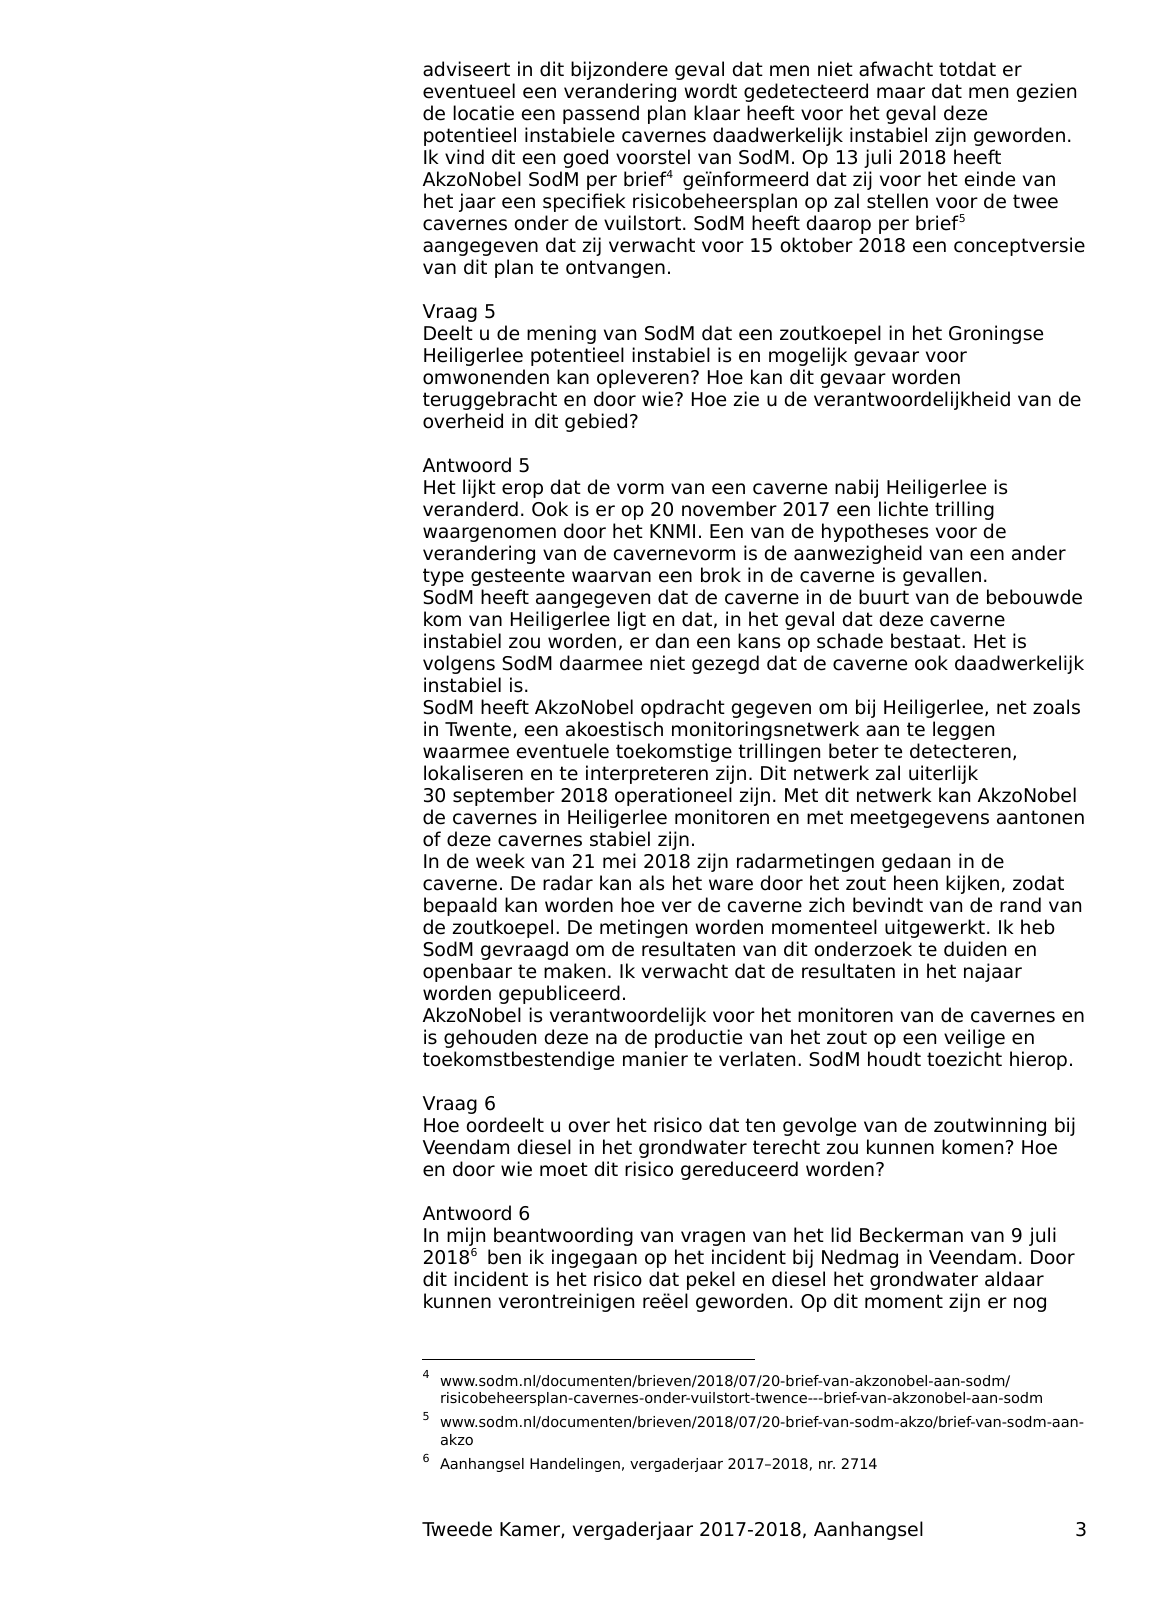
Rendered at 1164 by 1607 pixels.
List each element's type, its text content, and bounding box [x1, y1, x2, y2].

text Deelt u de mening van SodM dat een zoutkoepel in het Groningse Heiligerlee potentieel instabiel is en mogelijk gevaar voor omwonenden kan opleveren? Hoe kan dit gevaar worden teruggebracht en door wie? Hoe zie u de verantwoordelijkheid van de overheid in dit gebied? [422, 323, 1087, 433]
text In mijn beantwoording van vragen van het lid Beckerman van 9 juli 2018 ben ik ingegaan op het incident bij Nedmag in Veendam. Door dit incident is het risico dat pekel en diesel het grondwater aldaar kunnen verontreinigen reëel geworden. Op dit moment zijn er nog [422, 1225, 1087, 1313]
text In de week van 21 mei 2018 zijn radarmetingen gedaan in de caverne. De radar kan als het ware door het zout heen kijken, zodat bepaald kan worden hoe ver de caverne zich bevindt van de rand van de zoutkoepel. De metingen worden momenteel uitgewerkt. Ik heb SodM gevraagd om de resultaten van dit onderzoek te duiden en openbaar te maken. Ik verwacht dat de resultaten in het najaar worden gepubliceerd. [422, 851, 1087, 1004]
text www.sodm.nl/documenten/brieven/2018/07/20-brief-van-akzonobel-aan-sodm/risicobeheersplan-cavernes-onder-vuilstort-twence---brief-van-akzonobel-aan-sodm [422, 1368, 1087, 1407]
text Ik vind dit een goed voorstel van SodM. Op 13 juli 2018 heeft AkzoNobel SodM per brief geïnformeerd dat zij voor het einde van het jaar een specifiek risicobeheersplan op zal stellen voor de twee cavernes onder de vuilstort. SodM heeft daarop per brief aangegeven dat zij verwacht voor 15 oktober 2018 een conceptversie van dit plan te ontvangen. [422, 147, 1087, 279]
text www.sodm.nl/documenten/brieven/2018/07/20-brief-van-sodm-akzo/brief-van-sodm-aan-akzo [422, 1410, 1087, 1449]
text Vraag 5 [422, 301, 1087, 323]
text Antwoord 5 [422, 455, 1087, 477]
text Het lijkt erop dat de vorm van een caverne nabij Heiligerlee is veranderd. Ook is er op 20 november 2017 een lichte trilling waargenomen door het KNMI. Een van de hypotheses voor de verandering van de cavernevorm is de aanwezigheid van een ander type gesteente waarvan een brok in de caverne is gevallen. [422, 477, 1087, 587]
text Antwoord 6 [422, 1203, 1087, 1225]
text Aanhangsel Handelingen, vergaderjaar 2017–2018, nr. 2714 [422, 1452, 1087, 1474]
text Vraag 6 [422, 1093, 1087, 1115]
text adviseert in dit bijzondere geval dat men niet afwacht totdat er eventueel een verandering wordt gedetecteerd maar dat men gezien de locatie een passend plan klaar heeft voor het geval deze potentieel instabiele cavernes daadwerkelijk instabiel zijn geworden. [422, 59, 1087, 147]
text AkzoNobel is verantwoordelijk voor het monitoren van de cavernes en is gehouden deze na de productie van het zout op een veilige en toekomstbestendige manier te verlaten. SodM houdt toezicht hierop. [422, 1004, 1087, 1071]
text SodM heeft AkzoNobel opdracht gegeven om bij Heiligerlee, net zoals in Twente, een akoestisch monitoringsnetwerk aan te leggen waarmee eventuele toekomstige trillingen beter te detecteren, lokaliseren en te interpreteren zijn. Dit netwerk zal uiterlijk 30 september 2018 operationeel zijn. Met dit netwerk kan AkzoNobel de cavernes in Heiligerlee monitoren en met meetgegevens aantonen of deze cavernes stabiel zijn. [422, 697, 1087, 851]
text SodM heeft aangegeven dat de caverne in de buurt van de bebouwde kom van Heiligerlee ligt en dat, in het geval dat deze caverne instabiel zou worden, er dan een kans op schade bestaat. Het is volgens SodM daarmee niet gezegd dat de caverne ook daadwerkelijk instabiel is. [422, 587, 1087, 697]
text Hoe oordeelt u over het risico dat ten gevolge van de zoutwinning bij Veendam diesel in het grondwater terecht zou kunnen komen? Hoe en door wie moet dit risico gereduceerd worden? [422, 1115, 1087, 1181]
